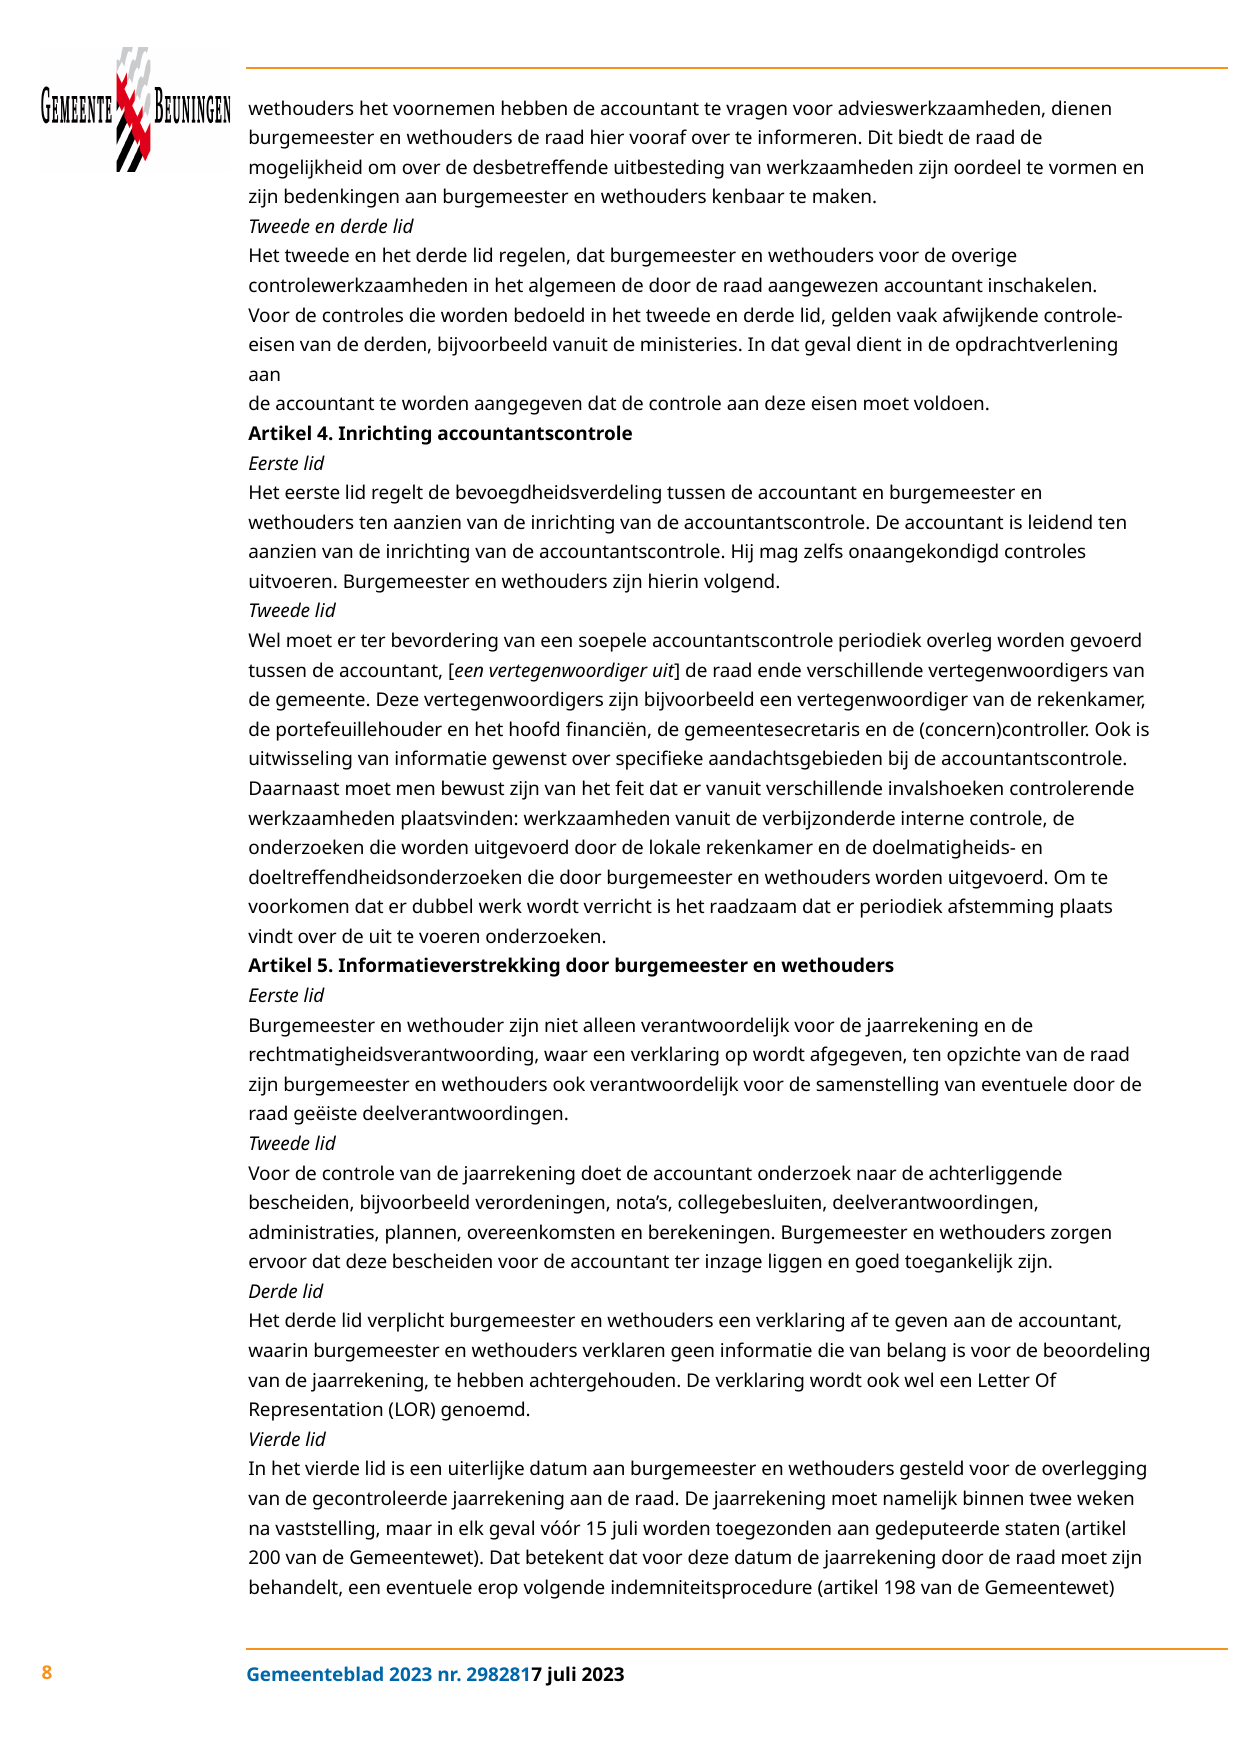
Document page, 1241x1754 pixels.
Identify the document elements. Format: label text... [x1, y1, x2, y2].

text Tweede lid [248, 1130, 1152, 1156]
text Voor de controle van de jaarrekening doet de accountant onderzoek naar de achterliggende bescheiden, bijvoorbeeld verordeningen, nota’s, collegebesluiten, deelverantwoordingen, administraties, plannen, overeenkomsten en berekeningen. Burgemeester en wethouders zorgen ervoor dat deze bescheiden voor de accountant ter inzage liggen en goed toegankelijk zijn. [248, 1160, 1152, 1274]
text Tweede en derde lid [248, 213, 1152, 239]
text Eerste lid [248, 450, 1152, 476]
text Derde lid [248, 1278, 1152, 1304]
text werkzaamheden plaatsvinden: werkzaamheden vanuit de verbijzonderde interne controle, de onderzoeken die worden uitgevoerd door de lokale rekenkamer en de doelmatigheids- en doeltreffendheidsonderzoeken die door burgemeester en wethouders worden uitgevoerd. Om te voorkomen dat er dubbel werk wordt verricht is het raadzaam dat er periodiek afstemming plaats vindt over de uit te voeren onderzoeken. [248, 805, 1152, 949]
text Het derde lid verplicht burgemeester en wethouders een verklaring af te geven aan de accountant, waarin burgemeester en wethouders verklaren geen informatie die van belang is voor de beoordeling van de jaarrekening, te hebben achtergehouden. De verklaring wordt ook wel een Letter Of Representation (LOR) genoemd. [248, 1308, 1152, 1422]
text Tweede lid [248, 598, 1152, 623]
text Daarnaast moet men bewust zijn van het feit dat er vanuit verschillende invalshoeken controlerende [248, 775, 1152, 801]
text de accountant te worden aangegeven dat de controle aan deze eisen moet voldoen. [248, 391, 1152, 416]
text Burgemeester en wethouder zijn niet alleen verantwoordelijk voor de jaarrekening en de rechtmatigheidsverantwoording, waar een verklaring op wordt afgegeven, ten opzichte van de raad zijn burgemeester en wethouders ook verantwoordelijk voor de samenstelling van eventuele door de raad geëiste deelverantwoordingen. [248, 1012, 1152, 1126]
text Artikel 4. Inrichting accountantscontrole [248, 420, 1152, 446]
text Het eerste lid regelt de bevoegdheidsverdeling tussen de accountant en burgemeester en wethouders ten aanzien van de inrichting van de accountantscontrole. De accountant is leidend ten aanzien van de inrichting van de accountantscontrole. Hij mag zelfs onaangekondigd controles uitvoeren. Burgemeester en wethouders zijn hierin volgend. [248, 479, 1152, 594]
text wethouders het voornemen hebben de accountant te vragen voor advieswerkzaamheden, dienen burgemeester en wethouders de raad hier vooraf over te informeren. Dit biedt de raad de mogelijkheid om over de desbetreffende uitbesteding van werkzaamheden zijn oordeel te vormen en zijn bedenkingen aan burgemeester en wethouders kenbaar te maken. [248, 95, 1152, 209]
text In het vierde lid is een uiterlijke datum aan burgemeester en wethouders gesteld voor de overlegging van de gecontroleerde jaarrekening aan de raad. De jaarrekening moet namelijk binnen twee weken na vaststelling, maar in elk geval vóór 15 juli worden toegezonden aan gedeputeerde staten (artikel 200 van de Gemeentewet). Dat betekent dat voor deze datum de jaarrekening door de raad moet zijn behandelt, een eventuele erop volgende indemniteitsprocedure (artikel 198 van de Gemeentewet) [248, 1456, 1152, 1600]
text Voor de controles die worden bedoeld in het tweede en derde lid, gelden vaak afwijkende controle-eisen van de derden, bijvoorbeeld vanuit de ministeries. In dat geval dient in de opdrachtverlening aan [248, 302, 1152, 387]
picture [41, 47, 231, 172]
text Eerste lid [248, 982, 1152, 1008]
text Wel moet er ter bevordering van een soepele accountantscontrole periodiek overleg worden gevoerd tussen de accountant, [een vertegenwoordiger uit] de raad ende verschillende vertegenwoordigers van de gemeente. Deze vertegenwoordigers zijn bijvoorbeeld een vertegenwoordiger van de rekenkamer, de portefeuillehouder en het hoofd financiën, de gemeentesecretaris en de (concern)controller. Ook is uitwisseling van informatie gewenst over specifieke aandachtsgebieden bij de accountantscontrole. [248, 627, 1152, 771]
text Het tweede en het derde lid regelen, dat burgemeester en wethouders voor de overige controlewerkzaamheden in het algemeen de door de raad aangewezen accountant inschakelen. [248, 243, 1152, 298]
text Artikel 5. Informatieverstrekking door burgemeester en wethouders [248, 953, 1152, 978]
text Vierde lid [248, 1426, 1152, 1452]
